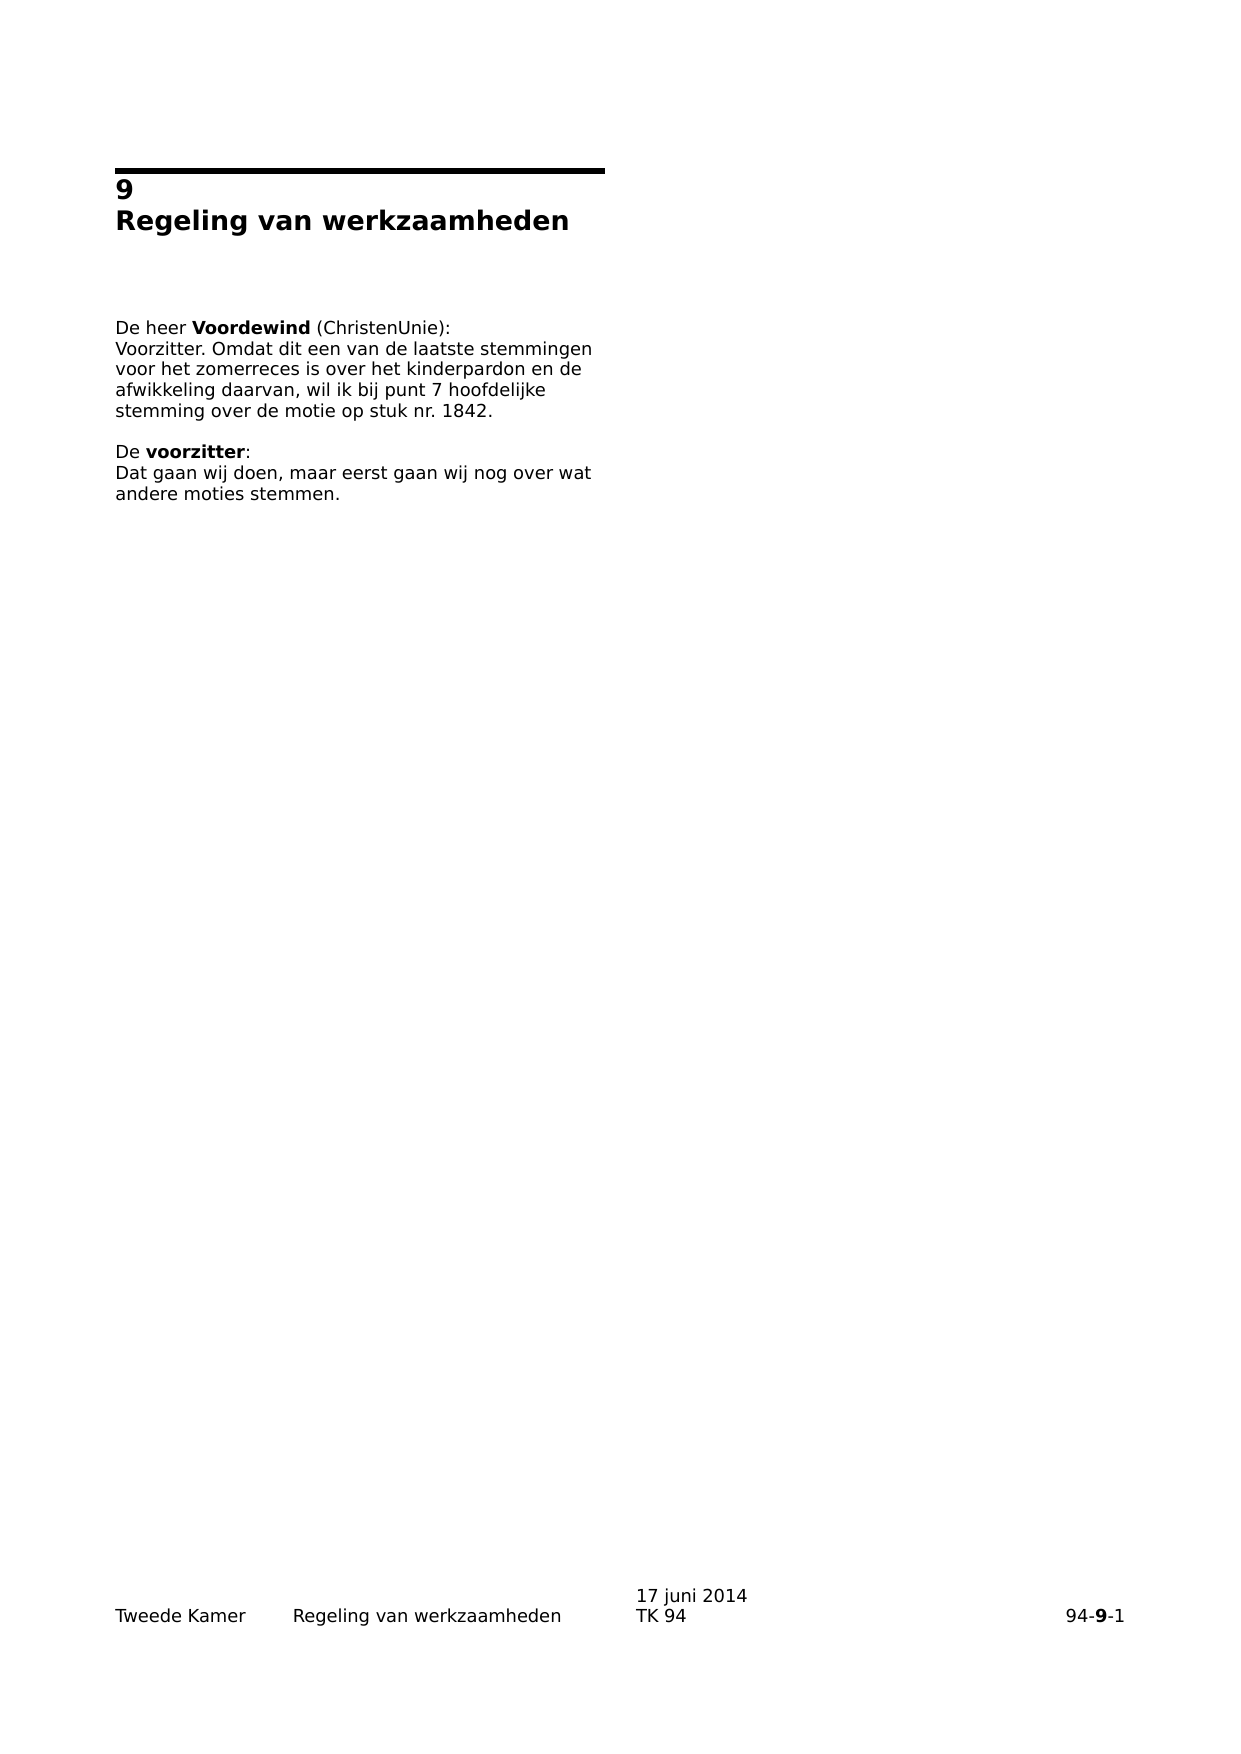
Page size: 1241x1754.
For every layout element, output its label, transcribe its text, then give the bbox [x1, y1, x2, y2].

text Dat gaan wij doen, maar eerst gaan wij nog over wat andere moties stemmen. [115, 462, 605, 504]
text De heer Voordewind (ChristenUnie): [115, 318, 605, 338]
title 9 Regeling van werkzaamheden [115, 174, 605, 237]
text Voorzitter. Omdat dit een van de laatste stemmingen voor het zomerreces is over het kinderpardon en de afwikkeling daarvan, wil ik bij punt 7 hoofdelijke stemming over de motie op stuk nr. 1842. [115, 338, 605, 422]
text De voorzitter: [115, 442, 605, 462]
